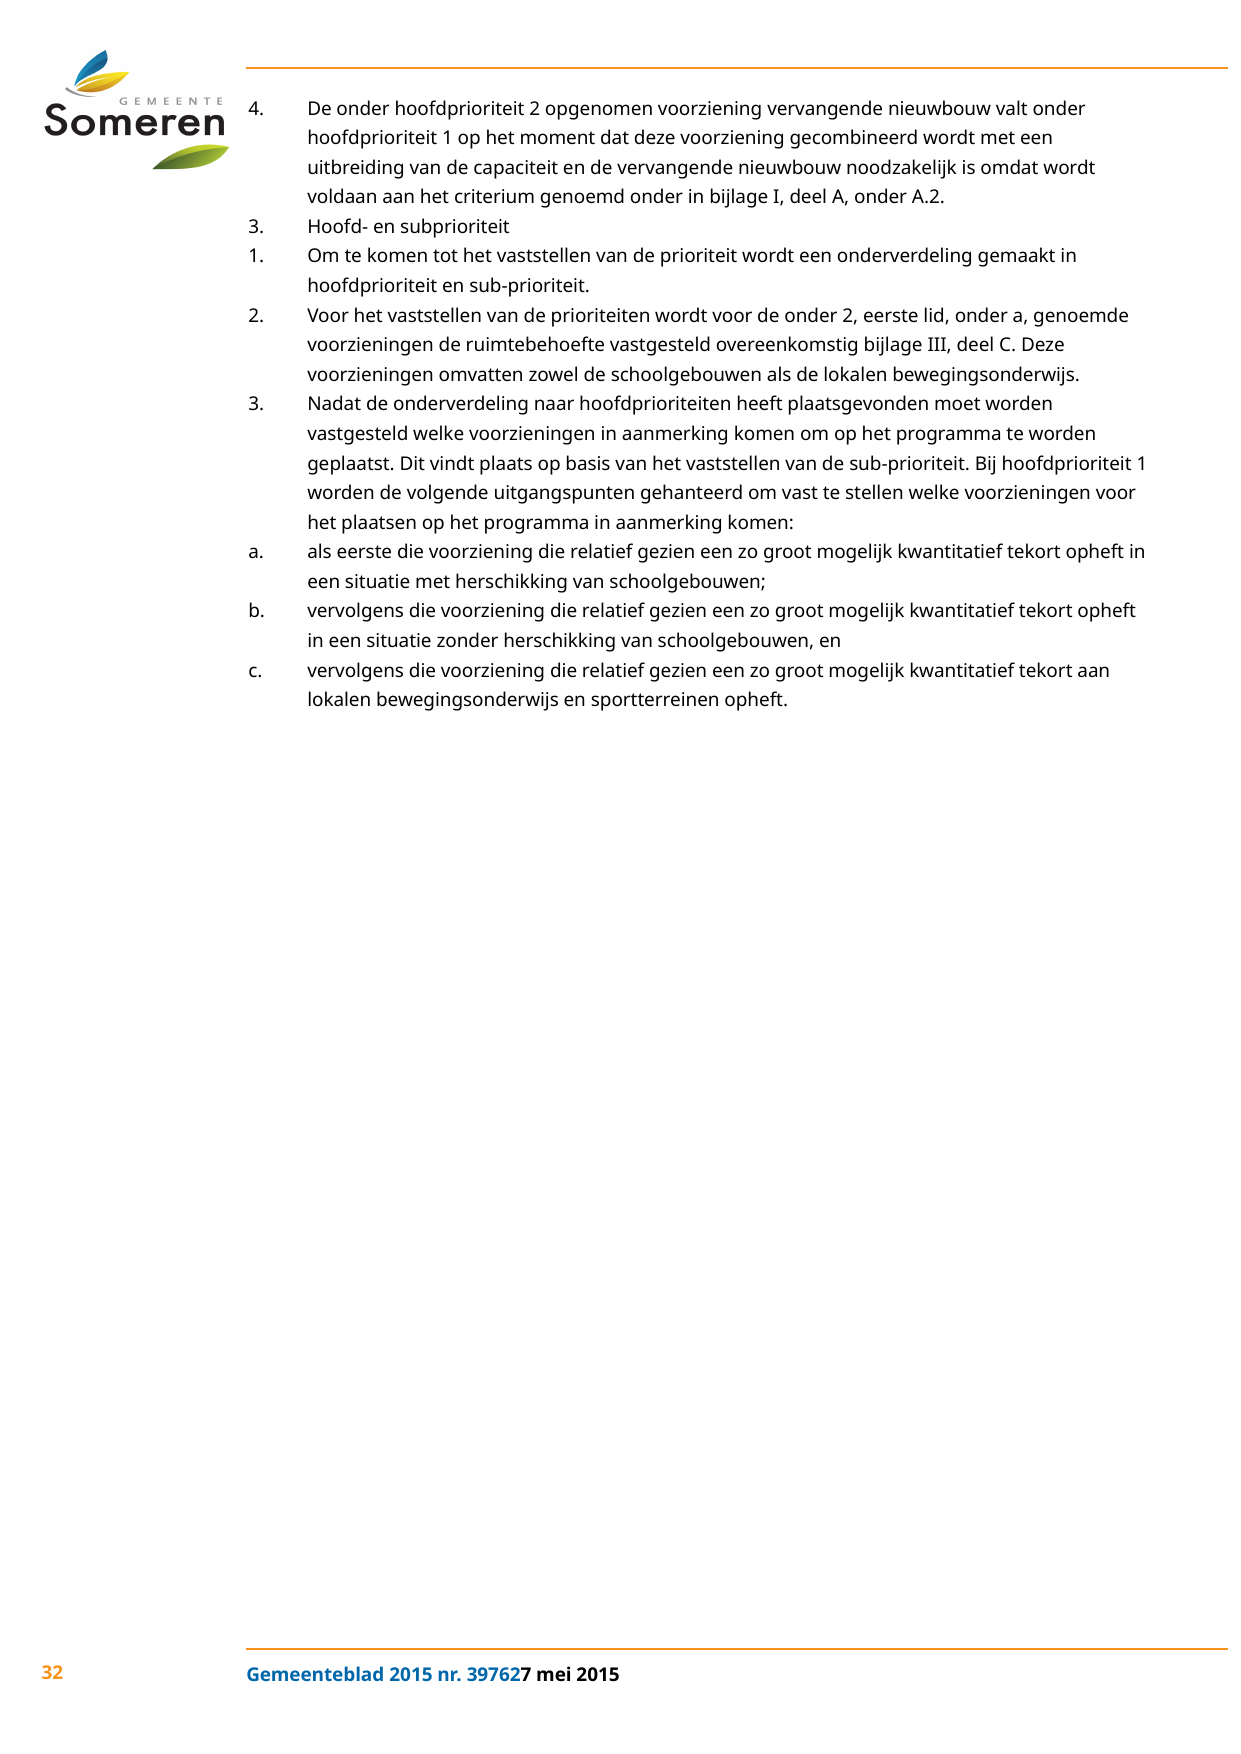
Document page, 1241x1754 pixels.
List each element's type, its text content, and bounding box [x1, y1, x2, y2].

list Nadat de onderverdeling naar hoofdprioriteiten heeft plaatsgevonden moet worden vastgesteld welke voorzieningen in aanmerking komen om op het programma te worden geplaatst. Dit vindt plaats op basis van het vaststellen van de sub-prioriteit. Bij hoofdprioriteit 1 worden de volgende uitgangspunten gehanteerd om vast te stellen welke voorzieningen voor het plaatsen op het programma in aanmerking komen: [248, 391, 1152, 535]
list De onder hoofdprioriteit 2 opgenomen voorziening vervangende nieuwbouw valt onder hoofdprioriteit 1 op het moment dat deze voorziening gecombineerd wordt met een uitbreiding van de capaciteit en de vervangende nieuwbouw noodzakelijk is omdat wordt voldaan aan het criterium genoemd onder in bijlage I, deel A, onder A.2. [248, 95, 1152, 209]
picture [41, 47, 231, 172]
list als eerste die voorziening die relatief gezien een zo groot mogelijk kwantitatief tekort opheft in een situatie met herschikking van schoolgebouwen; [248, 538, 1152, 594]
list vervolgens die voorziening die relatief gezien een zo groot mogelijk kwantitatief tekort aan lokalen bewegingsonderwijs en sportterreinen opheft. [248, 657, 1152, 712]
list Om te komen tot het vaststellen van de prioriteit wordt een onderverdeling gemaakt in hoofdprioriteit en sub-prioriteit. [248, 243, 1152, 298]
list Voor het vaststellen van de prioriteiten wordt voor de onder 2, eerste lid, onder a, genoemde voorzieningen de ruimtebehoefte vastgesteld overeenkomstig bijlage III, deel C. Deze voorzieningen omvatten zowel de schoolgebouwen als de lokalen bewegingsonderwijs. [248, 302, 1152, 387]
list Hoofd- en subprioriteit [248, 213, 1152, 239]
list vervolgens die voorziening die relatief gezien een zo groot mogelijk kwantitatief tekort opheft in een situatie zonder herschikking van schoolgebouwen, en [248, 598, 1152, 653]
